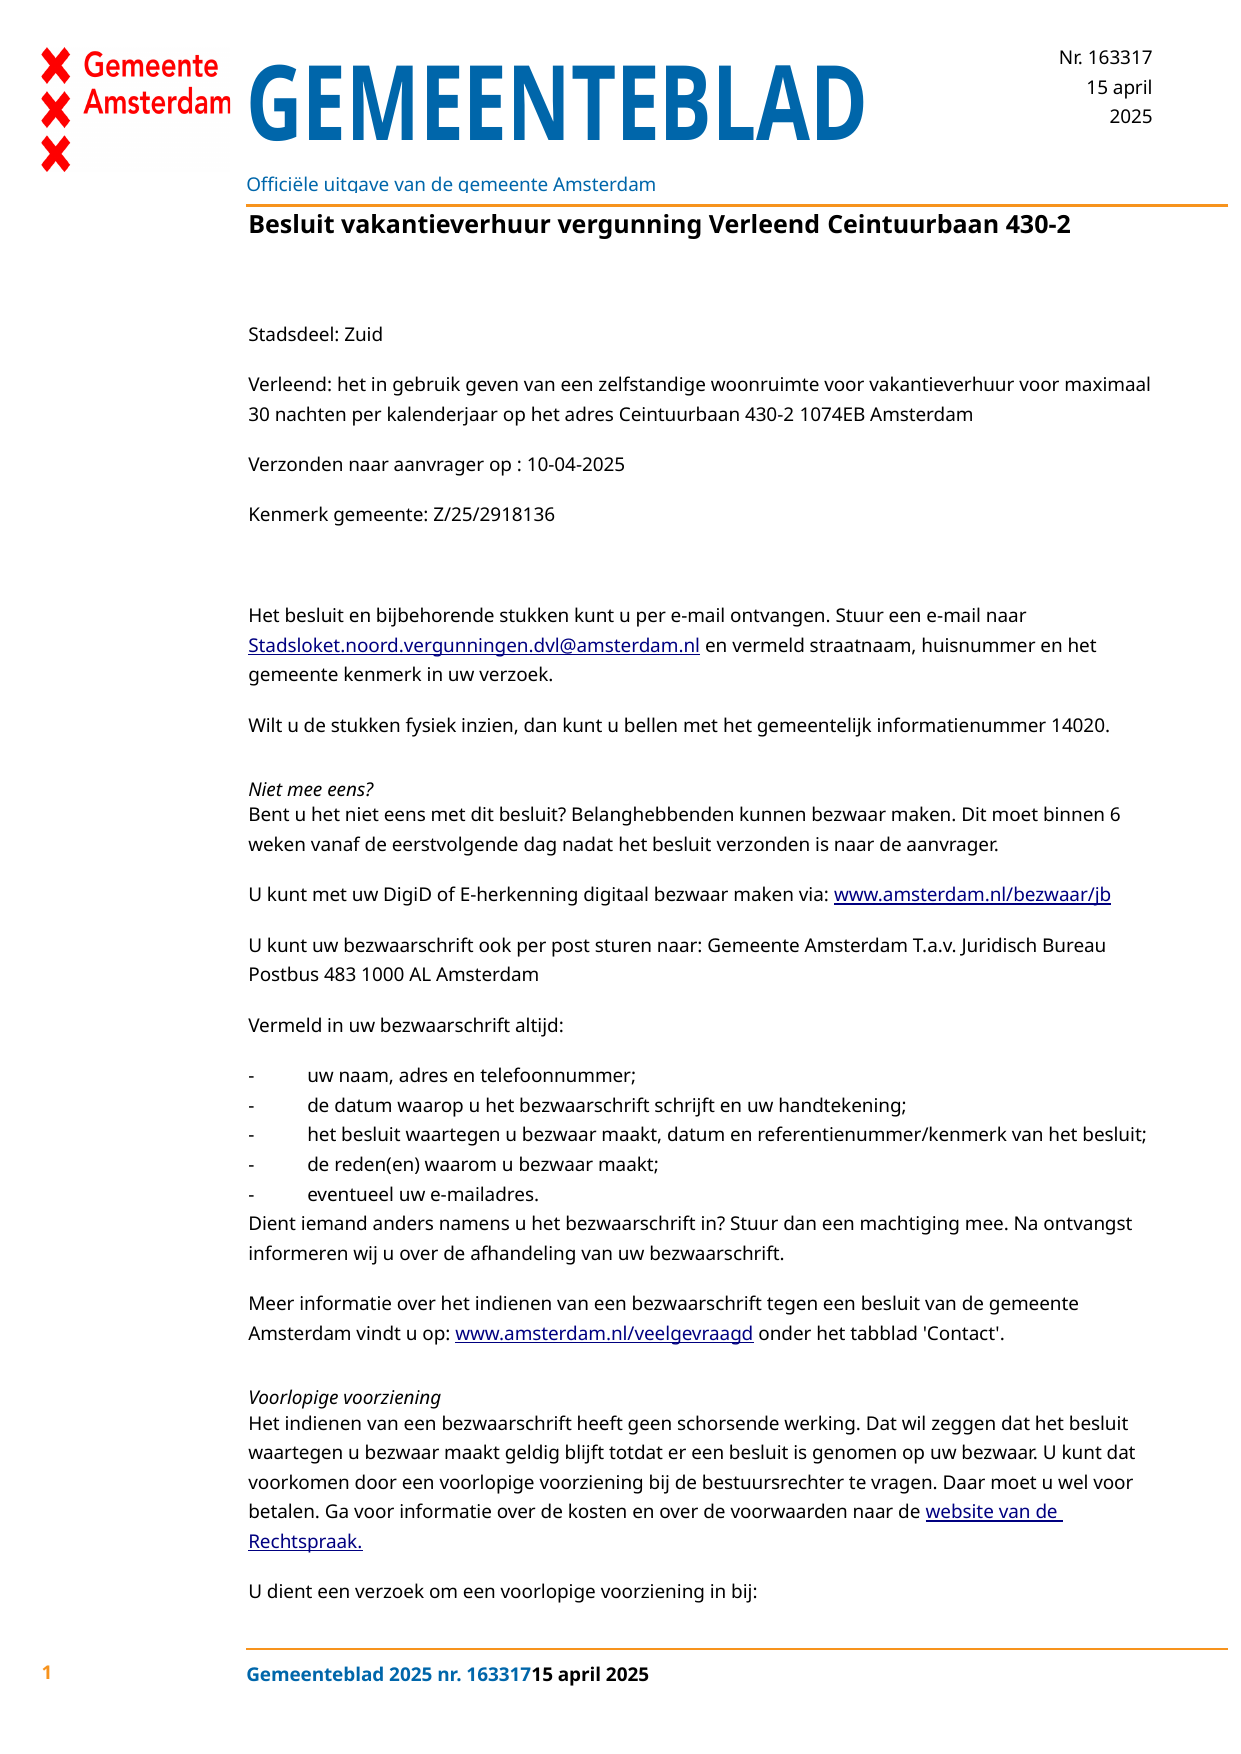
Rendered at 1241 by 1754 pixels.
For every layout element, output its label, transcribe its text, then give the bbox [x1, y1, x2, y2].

list het besluit waartegen u bezwaar maakt, datum en referentienummer/kenmerk van het besluit; [248, 1122, 1152, 1147]
text Verleend: het in gebruik geven van een zelfstandige woonruimte voor vakantieverhuur voor maximaal 30 nachten per kalenderjaar op het adres Ceintuurbaan 430-2 1074EB Amsterdam [248, 371, 1152, 426]
text Niet mee eens? [248, 776, 1152, 802]
list de reden(en) waarom u bezwaar maakt; [248, 1151, 1152, 1177]
text Het indienen van een bezwaarschrift heeft geen schorsende werking. Dat wil zeggen dat het besluit waartegen u bezwaar maakt geldig blijft totdat er een besluit is genomen op uw bezwaar. U kunt dat voorkomen door een voorlopige voorziening bij de bestuursrechter te vragen. Daar moet u wel voor betalen. Ga voor informatie over de kosten en over de voorwaarden naar de website van de Rechtspraak. [248, 1410, 1152, 1554]
picture [41, 47, 231, 172]
text Vermeld in uw bezwaarschrift altijd: [248, 1012, 1152, 1038]
text Stadsdeel: Zuid [248, 321, 1152, 346]
text Kenmerk gemeente: Z/25/2918136 [248, 502, 1152, 527]
list eventueel uw e-mailadres. [248, 1181, 1152, 1207]
text U kunt uw bezwaarschrift ook per post sturen naar: Gemeente Amsterdam T.a.v. Juridisch Bureau Postbus 483 1000 AL Amsterdam [248, 932, 1152, 987]
text U dient een verzoek om een voorlopige voorziening in bij: [248, 1578, 1152, 1604]
text Verzonden naar aanvrager op : 10-04-2025 [248, 451, 1152, 477]
list uw naam, adres en telefoonnummer; [248, 1062, 1152, 1088]
text Meer informatie over het indienen van een bezwaarschrift tegen een besluit van de gemeente Amsterdam vindt u op: www.amsterdam.nl/veelgevraagd onder het tabblad 'Contact'. [248, 1290, 1152, 1346]
text U kunt met uw DigiD of E-herkenning digitaal bezwaar maken via: www.amsterdam.nl/bezwaar/jb [248, 882, 1152, 907]
text Dient iemand anders namens u het bezwaarschrift in? Stuur dan een machtiging mee. Na ontvangst informeren wij u over de afhandeling van uw bezwaarschrift. [248, 1210, 1152, 1266]
text Voorlopige voorziening [248, 1384, 1152, 1410]
text Wilt u de stukken fysiek inzien, dan kunt u bellen met het gemeentelijk informatienummer 14020. [248, 712, 1152, 738]
list de datum waarop u het bezwaarschrift schrijft en uw handtekening; [248, 1092, 1152, 1118]
text Bent u het niet eens met dit besluit? Belanghebbenden kunnen bezwaar maken. Dit moet binnen 6 weken vanaf de eerstvolgende dag nadat het besluit verzonden is naar de aanvrager. [248, 802, 1152, 857]
text Besluit vakantieverhuur vergunning Verleend Ceintuurbaan 430-2 [248, 207, 1152, 241]
text Het besluit en bijbehorende stukken kunt u per e-mail ontvangen. Stuur een e-mail naar Stadsloket.noord.vergunningen.dvl@amsterdam.nl en vermeld straatnaam, huisnummer en het gemeente kenmerk in uw verzoek. [248, 602, 1152, 687]
